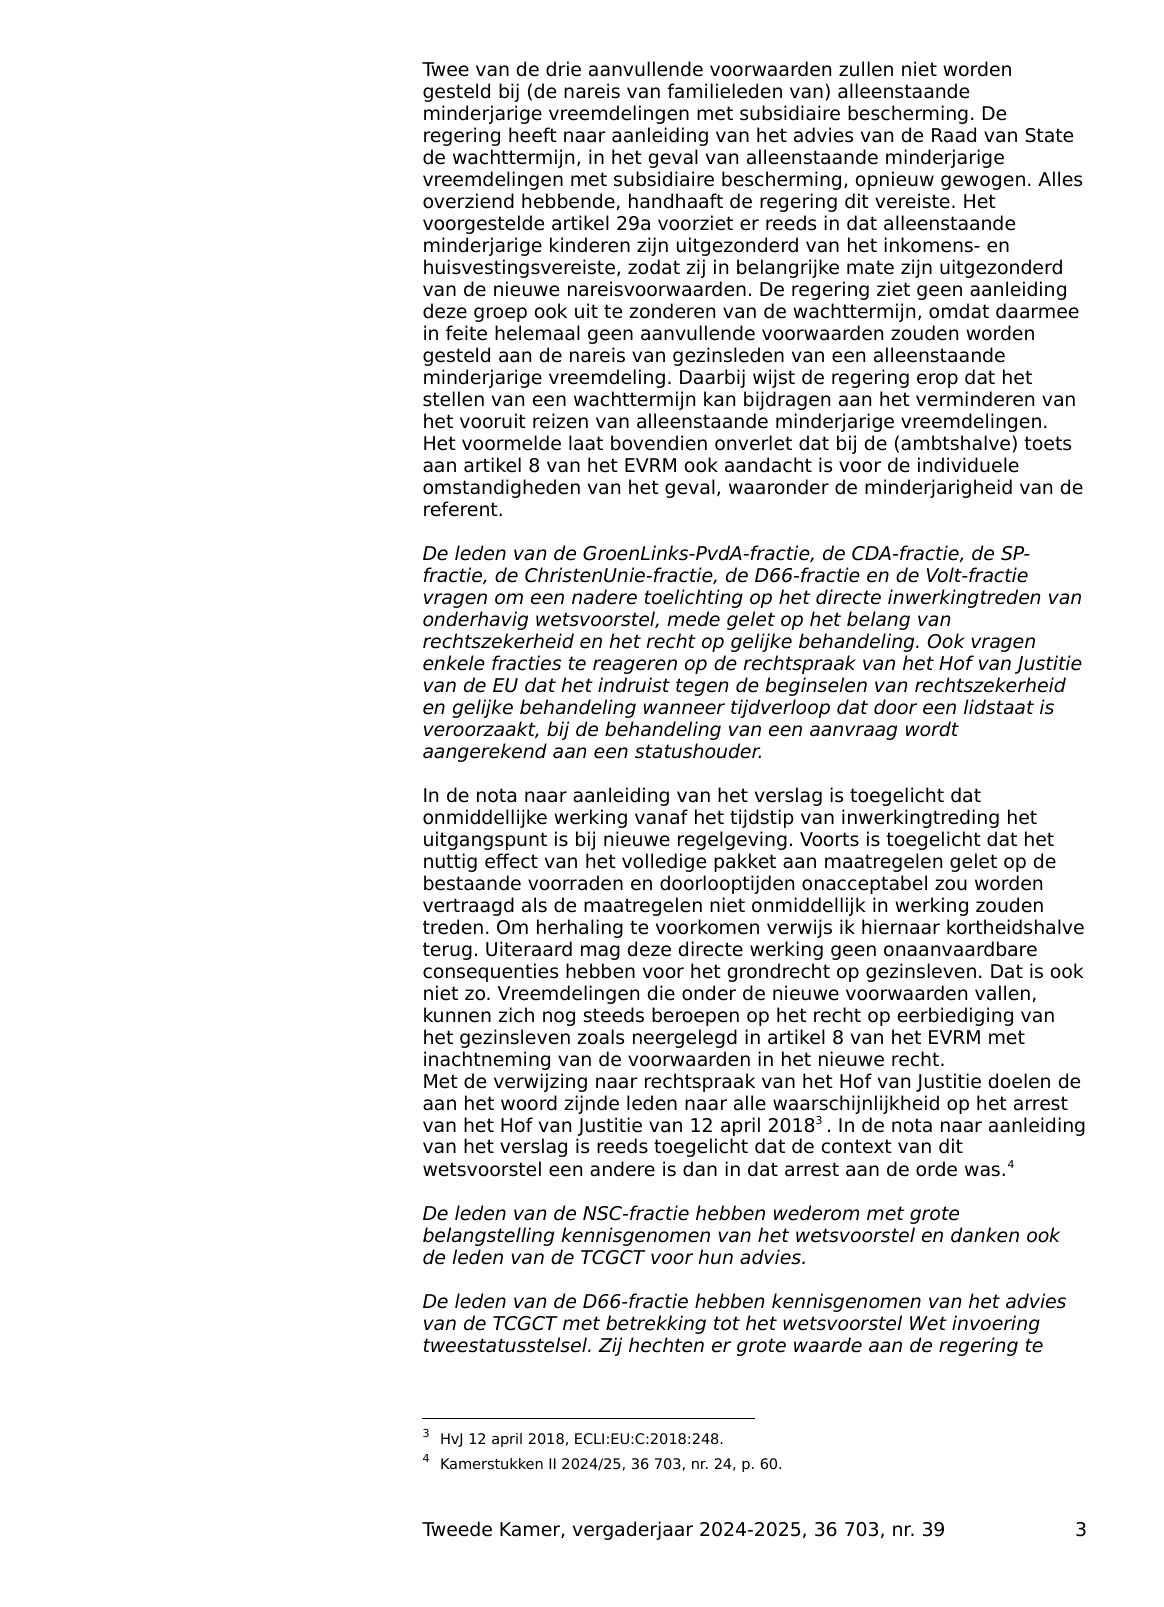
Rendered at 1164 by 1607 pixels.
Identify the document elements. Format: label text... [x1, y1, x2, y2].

text De leden van de D66-fractie hebben kennisgenomen van het advies van de TCGCT met betrekking tot het wetsvoorstel Wet invoering tweestatusstelsel. Zij hechten er grote waarde aan de regering te [422, 1291, 1087, 1357]
text HvJ 12 april 2018, ECLI:EU:C:2018:248. [422, 1427, 1087, 1449]
text De leden van de GroenLinks-PvdA-fractie, de CDA-fractie, de SP-fractie, de ChristenUnie-fractie, de D66-fractie en de Volt-fractie vragen om een nadere toelichting op het directe inwerkingtreden van onderhavig wetsvoorstel, mede gelet op het belang van rechtszekerheid en het recht op gelijke behandeling. Ook vragen enkele fracties te reageren op de rechtspraak van het Hof van Justitie van de EU dat het indruist tegen de beginselen van rechtszekerheid en gelijke behandeling wanneer tijdverloop dat door een lidstaat is veroorzaakt, bij de behandeling van een aanvraag wordt aangerekend aan een statushouder. [422, 543, 1087, 763]
text Met de verwijzing naar rechtspraak van het Hof van Justitie doelen de aan het woord zijnde leden naar alle waarschijnlijkheid op het arrest van het Hof van Justitie van 12 april 2018. In de nota naar aanleiding van het verslag is reeds toegelicht dat de context van dit wetsvoorstel een andere is dan in dat arrest aan de orde was. [422, 1071, 1087, 1180]
text De leden van de NSC-fractie hebben wederom met grote belangstelling kennisgenomen van het wetsvoorstel en danken ook de leden van de TCGCT voor hun advies. [422, 1203, 1087, 1268]
text In de nota naar aanleiding van het verslag is toegelicht dat onmiddellijke werking vanaf het tijdstip van inwerkingtreding het uitgangspunt is bij nieuwe regelgeving. Voorts is toegelicht dat het nuttig effect van het volledige pakket aan maatregelen gelet op de bestaande voorraden en doorlooptijden onacceptabel zou worden vertraagd als de maatregelen niet onmiddellijk in werking zouden treden. Om herhaling te voorkomen verwijs ik hiernaar kortheidshalve terug. Uiteraard mag deze directe werking geen onaanvaardbare consequenties hebben voor het grondrecht op gezinsleven. Dat is ook niet zo. Vreemdelingen die onder de nieuwe voorwaarden vallen, kunnen zich nog steeds beroepen op het recht op eerbiediging van het gezinsleven zoals neergelegd in artikel 8 van het EVRM met inachtneming van de voorwaarden in het nieuwe recht. [422, 785, 1087, 1071]
text Twee van de drie aanvullende voorwaarden zullen niet worden gesteld bij (de nareis van familieleden van) alleenstaande minderjarige vreemdelingen met subsidiaire bescherming. De regering heeft naar aanleiding van het advies van de Raad van State de wachttermijn, in het geval van alleenstaande minderjarige vreemdelingen met subsidiaire bescherming, opnieuw gewogen. Alles overziend hebbende, handhaaft de regering dit vereiste. Het voorgestelde artikel 29a voorziet er reeds in dat alleenstaande minderjarige kinderen zijn uitgezonderd van het inkomens- en huisvestingsvereiste, zodat zij in belangrijke mate zijn uitgezonderd van de nieuwe nareisvoorwaarden. De regering ziet geen aanleiding deze groep ook uit te zonderen van de wachttermijn, omdat daarmee in feite helemaal geen aanvullende voorwaarden zouden worden gesteld aan de nareis van gezinsleden van een alleenstaande minderjarige vreemdeling. Daarbij wijst de regering erop dat het stellen van een wachttermijn kan bijdragen aan het verminderen van het vooruit reizen van alleenstaande minderjarige vreemdelingen. Het voormelde laat bovendien onverlet dat bij de (ambtshalve) toets aan artikel 8 van het EVRM ook aandacht is voor de individuele omstandigheden van het geval, waaronder de minderjarigheid van de referent. [422, 59, 1087, 521]
text Kamerstukken II 2024/25, 36 703, nr. 24, p. 60. [422, 1452, 1087, 1474]
